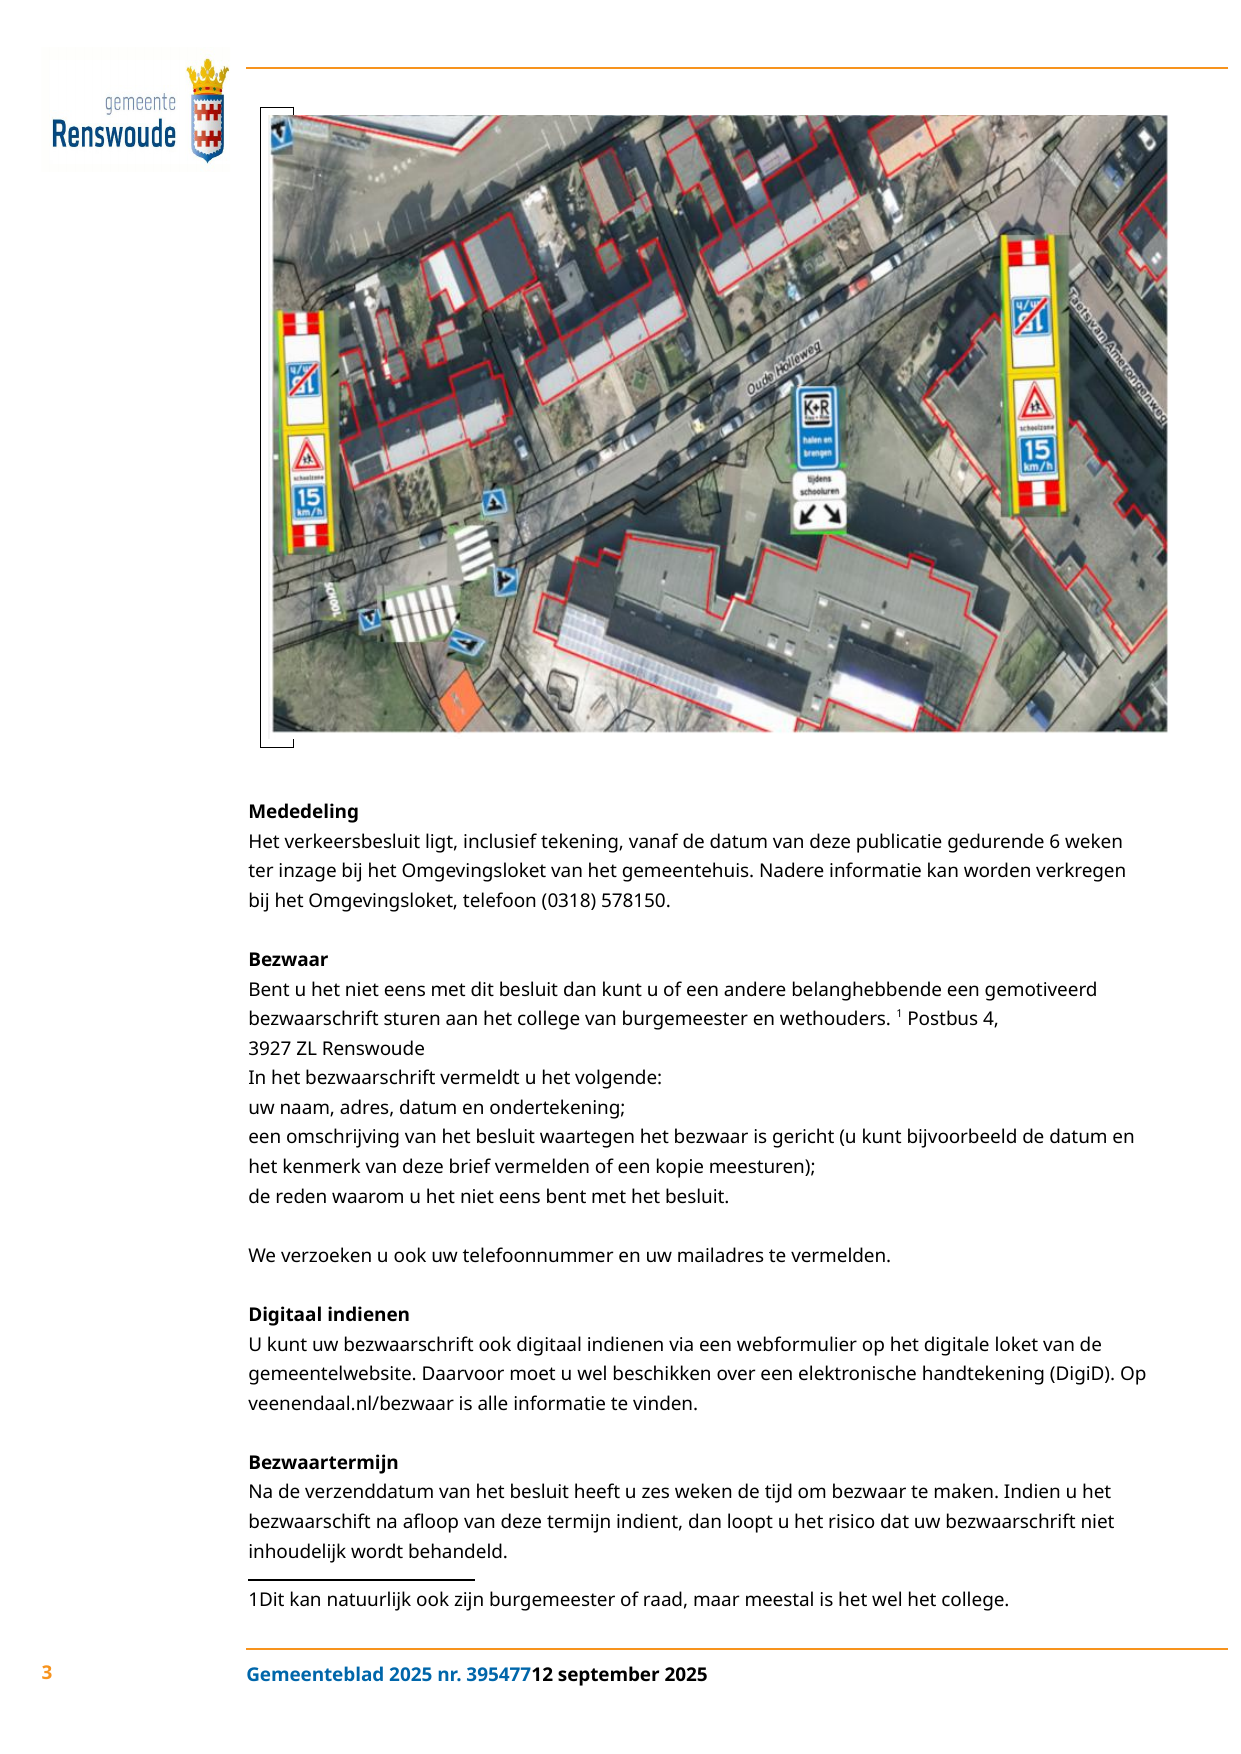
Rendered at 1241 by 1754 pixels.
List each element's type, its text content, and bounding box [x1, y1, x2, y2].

text U kunt uw bezwaarschrift ook digitaal indienen via een webformulier op het digitale loket van de gemeentelwebsite. Daarvoor moet u wel beschikken over een elektronische handtekening (DigiD). Op veenendaal.nl/bezwaar is alle informatie te vinden. [248, 1331, 1152, 1416]
text Dit kan natuurlijk ook zijn burgemeester of raad, maar meestal is het wel het college. [248, 1586, 1152, 1612]
text Het verkeersbesluit ligt, inclusief tekening, vanaf de datum van deze publicatie gedurende 6 weken ter inzage bij het Omgevingsloket van het gemeentehuis. Nadere informatie kan worden verkregen bij het Omgevingsloket, telefoon (0318) 578150. [248, 828, 1152, 913]
text uw naam, adres, datum en ondertekening; [248, 1094, 1152, 1120]
text Bezwaar [248, 946, 1152, 972]
text Bent u het niet eens met dit besluit dan kunt u of een andere belanghebbende een gemotiveerd bezwaarschrift sturen aan het college van burgemeester en wethouders. Postbus 4, 3927 ZL Renswoude [248, 976, 1152, 1061]
text Digitaal indienen [248, 1301, 1152, 1327]
text Mededeling [248, 798, 1152, 824]
text Na de verzenddatum van het besluit heeft u zes weken de tijd om bezwaar te maken. Indien u het bezwaarschift na afloop van deze termijn indient, dan loopt u het risico dat uw bezwaarschrift niet inhoudelijk wordt behandeld. [248, 1479, 1152, 1564]
text de reden waarom u het niet eens bent met het besluit. [248, 1183, 1152, 1209]
text Bezwaartermijn [248, 1449, 1152, 1475]
text In het bezwaarschrift vermeldt u het volgende: [248, 1064, 1152, 1090]
picture [268, 115, 1173, 739]
picture [41, 47, 231, 172]
text We verzoeken u ook uw telefoonnummer en uw mailadres te vermelden. [248, 1242, 1152, 1268]
text een omschrijving van het besluit waartegen het bezwaar is gericht (u kunt bijvoorbeeld de datum en het kenmerk van deze brief vermelden of een kopie meesturen); [248, 1124, 1152, 1179]
